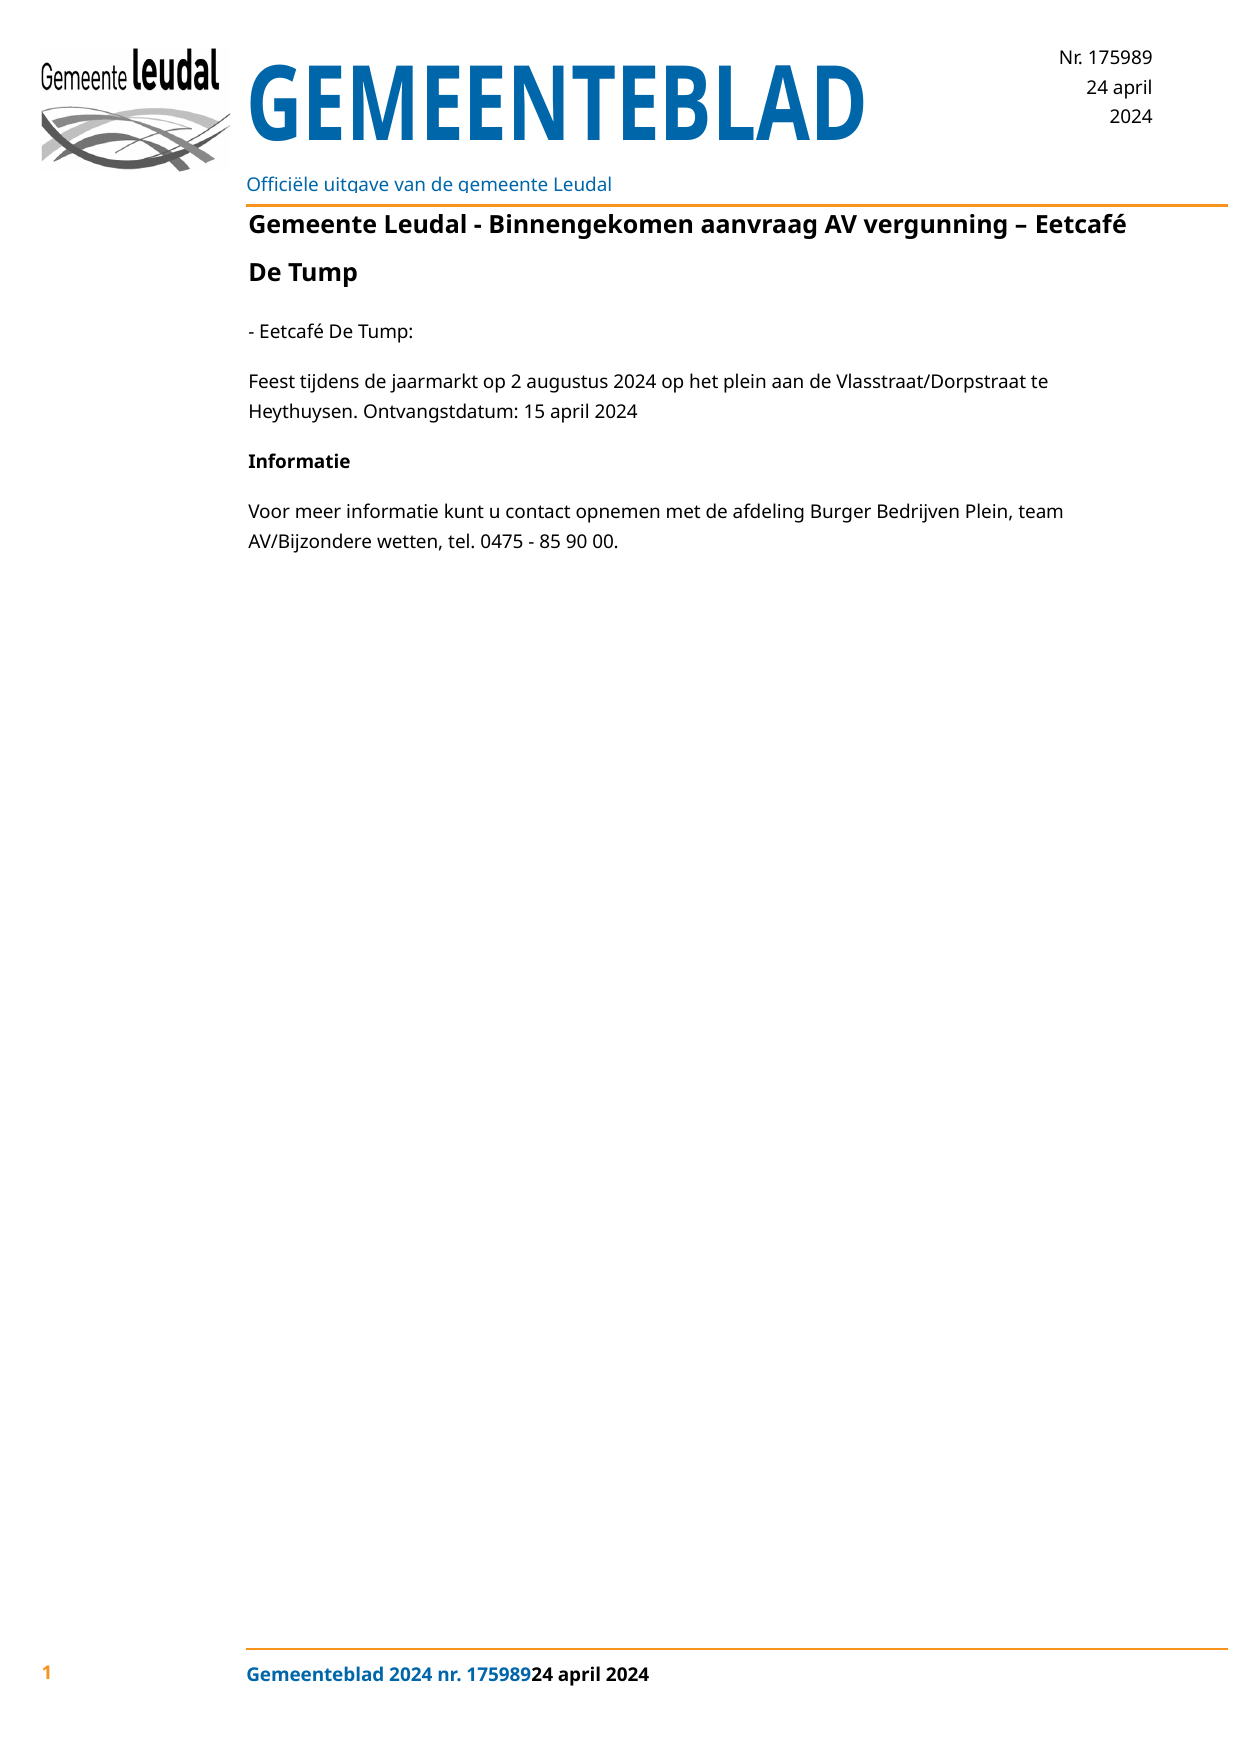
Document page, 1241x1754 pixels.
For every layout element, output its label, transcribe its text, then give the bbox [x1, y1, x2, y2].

picture [41, 47, 231, 172]
text Gemeente Leudal - Binnengekomen aanvraag AV vergunning – Eetcafé De Tump [248, 207, 1152, 288]
text - Eetcafé De Tump: [248, 318, 1152, 344]
text Feest tijdens de jaarmarkt op 2 augustus 2024 op het plein aan de Vlasstraat/Dorpstraat te Heythuysen. Ontvangstdatum: 15 april 2024 [248, 368, 1152, 424]
text Voor meer informatie kunt u contact opnemen met de afdeling Burger Bedrijven Plein, team AV/Bijzondere wetten, tel. 0475 - 85 90 00. [248, 499, 1152, 554]
text Informatie [248, 448, 1152, 474]
